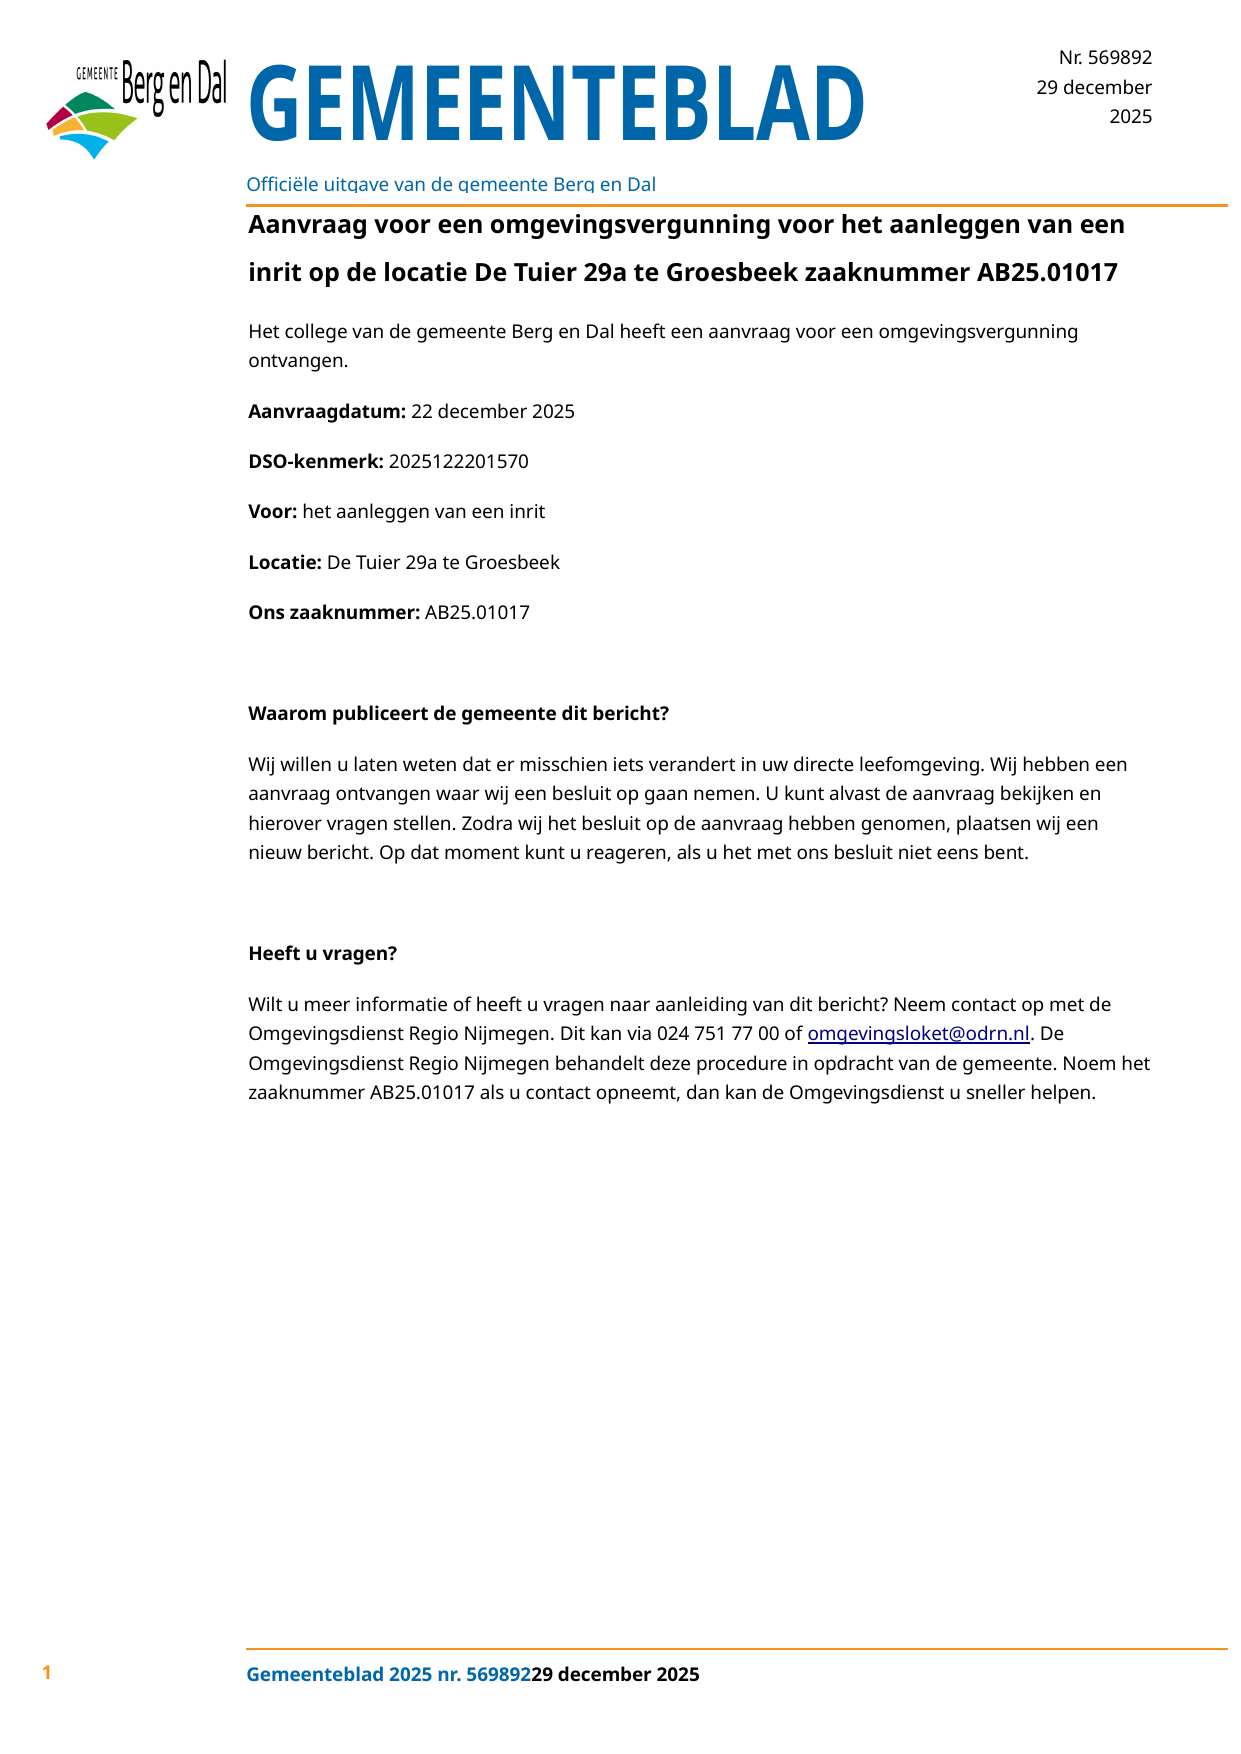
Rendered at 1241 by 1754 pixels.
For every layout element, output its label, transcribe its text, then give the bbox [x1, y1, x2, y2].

text Wij willen u laten weten dat er misschien iets verandert in uw directe leefomgeving. Wij hebben een aanvraag ontvangen waar wij een besluit op gaan nemen. U kunt alvast de aanvraag bekijken en hierover vragen stellen. Zodra wij het besluit op de aanvraag hebben genomen, plaatsen wij een nieuw bericht. Op dat moment kunt u reageren, als u het met ons besluit niet eens bent. [248, 751, 1152, 865]
text Aanvraagdatum: 22 december 2025 [248, 398, 1152, 424]
text Het college van de gemeente Berg en Dal heeft een aanvraag voor een omgevingsvergunning ontvangen. [248, 318, 1152, 373]
text Aanvraag voor een omgevingsvergunning voor het aanleggen van een inrit op de locatie De Tuier 29a te Groesbeek zaaknummer AB25.01017 [248, 207, 1152, 288]
text Heeft u vragen? [248, 940, 1152, 966]
text Voor: het aanleggen van een inrit [248, 499, 1152, 524]
text DSO-kenmerk: 2025122201570 [248, 448, 1152, 474]
text Wilt u meer informatie of heeft u vragen naar aanleiding van dit bericht? Neem contact op met de Omgevingsdienst Regio Nijmegen. Dit kan via 024 751 77 00 of omgevingsloket@odrn.nl. De Omgevingsdienst Regio Nijmegen behandelt deze procedure in opdracht van de gemeente. Noem het zaaknummer AB25.01017 als u contact opneemt, dan kan de Omgevingsdienst u sneller helpen. [248, 991, 1152, 1105]
text Ons zaaknummer: AB25.01017 [248, 599, 1152, 625]
text Locatie: De Tuier 29a te Groesbeek [248, 549, 1152, 575]
picture [41, 47, 231, 172]
text Waarom publiceert de gemeente dit bericht? [248, 700, 1152, 726]
